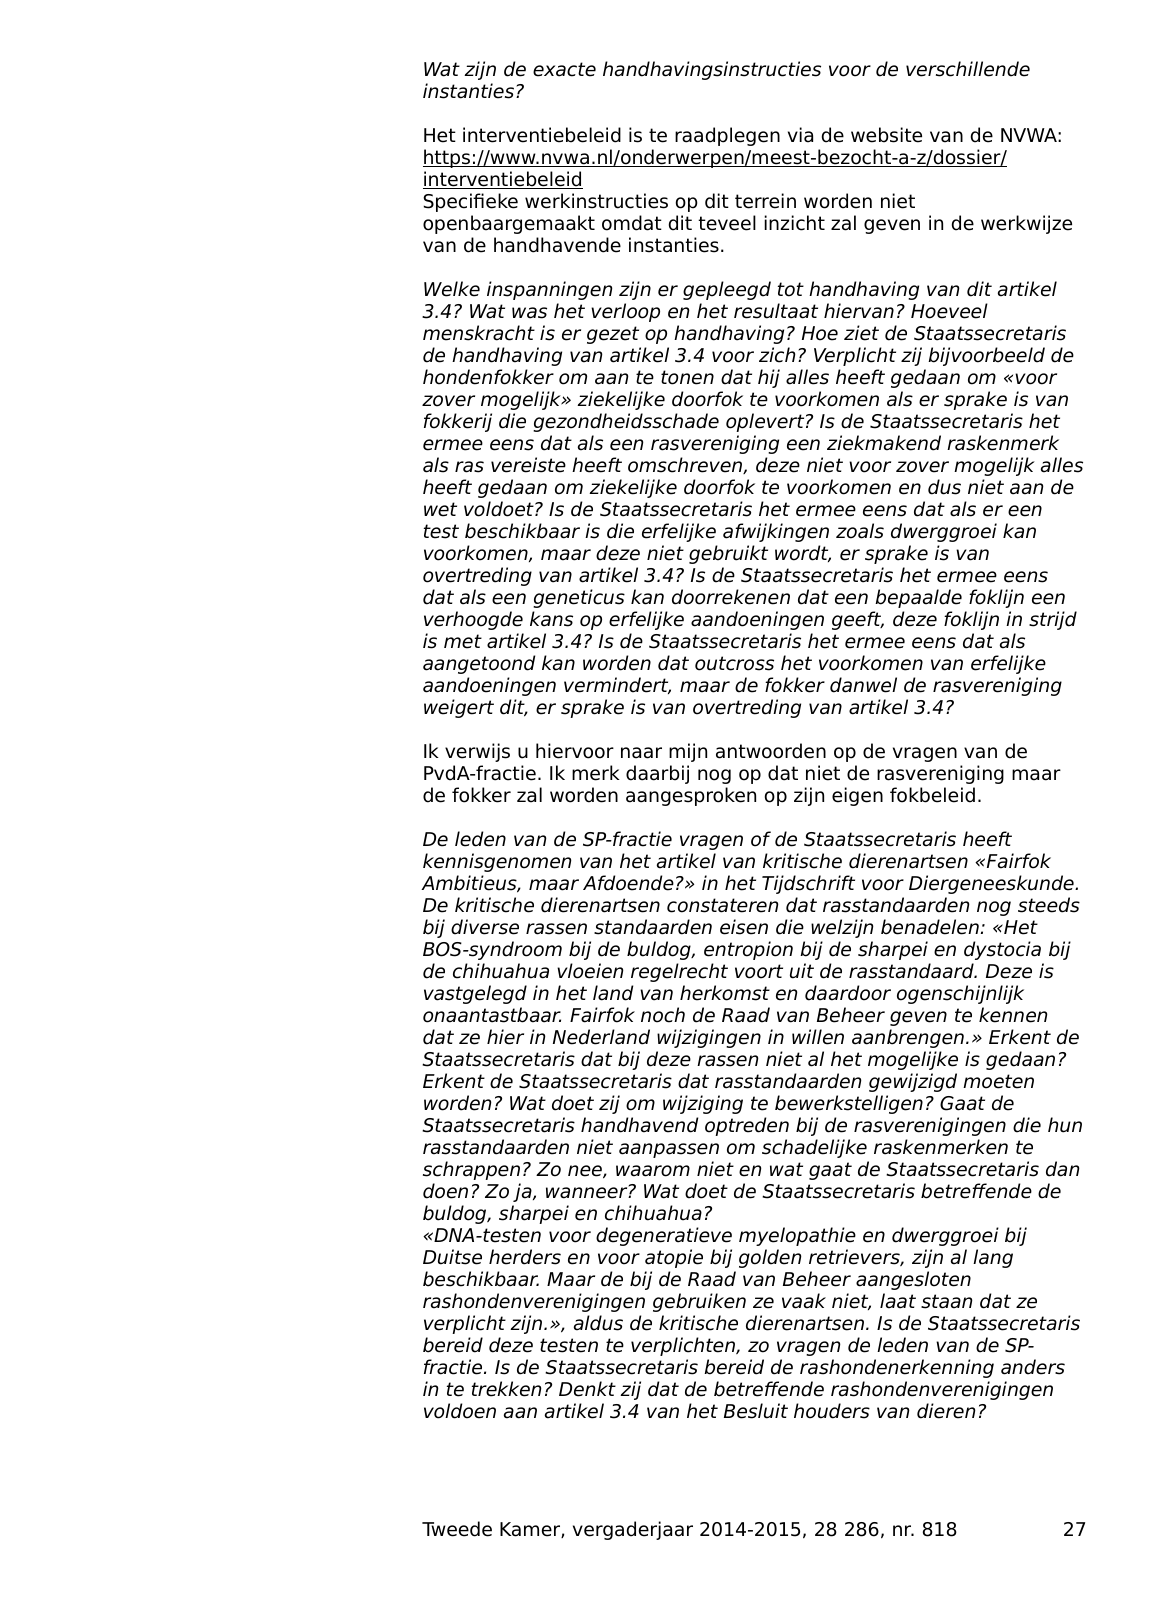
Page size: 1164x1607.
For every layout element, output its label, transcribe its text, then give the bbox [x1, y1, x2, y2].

text De leden van de SP-fractie vragen of de Staatssecretaris heeft kennisgenomen van het artikel van kritische dierenartsen «Fairfok Ambitieus, maar Afdoende?» in het Tijdschrift voor Diergeneeskunde. De kritische dierenartsen constateren dat rasstandaarden nog steeds bij diverse rassen standaarden eisen die welzijn benadelen: «Het BOS-syndroom bij de buldog, entropion bij de sharpei en dystocia bij de chihuahua vloeien regelrecht voort uit de rasstandaard. Deze is vastgelegd in het land van herkomst en daardoor ogenschijnlijk onaantastbaar. Fairfok noch de Raad van Beheer geven te kennen dat ze hier in Nederland wijzigingen in willen aanbrengen.» Erkent de Staatssecretaris dat bij deze rassen niet al het mogelijke is gedaan? Erkent de Staatssecretaris dat rasstandaarden gewijzigd moeten worden? Wat doet zij om wijziging te bewerkstelligen? Gaat de Staatssecretaris handhavend optreden bij de rasverenigingen die hun rasstandaarden niet aanpassen om schadelijke raskenmerken te schrappen? Zo nee, waarom niet en wat gaat de Staatssecretaris dan doen? Zo ja, wanneer? Wat doet de Staatssecretaris betreffende de buldog, sharpei en chihuahua? [422, 829, 1087, 1225]
text Specifieke werkinstructies op dit terrein worden niet openbaargemaakt omdat dit teveel inzicht zal geven in de werkwijze van de handhavende instanties. [422, 191, 1087, 257]
text Ik verwijs u hiervoor naar mijn antwoorden op de vragen van de PvdA-fractie. Ik merk daarbij nog op dat niet de rasvereniging maar de fokker zal worden aangesproken op zijn eigen fokbeleid. [422, 741, 1087, 807]
text Welke inspanningen zijn er gepleegd tot handhaving van dit artikel 3.4? Wat was het verloop en het resultaat hiervan? Hoeveel menskracht is er gezet op handhaving? Hoe ziet de Staatssecretaris de handhaving van artikel 3.4 voor zich? Verplicht zij bijvoorbeeld de hondenfokker om aan te tonen dat hij alles heeft gedaan om «voor zover mogelijk» ziekelijke doorfok te voorkomen als er sprake is van fokkerij die gezondheidsschade oplevert? Is de Staatssecretaris het ermee eens dat als een rasvereniging een ziekmakend raskenmerk als ras vereiste heeft omschreven, deze niet voor zover mogelijk alles heeft gedaan om ziekelijke doorfok te voorkomen en dus niet aan de wet voldoet? Is de Staatssecretaris het ermee eens dat als er een test beschikbaar is die erfelijke afwijkingen zoals dwerggroei kan voorkomen, maar deze niet gebruikt wordt, er sprake is van overtreding van artikel 3.4? Is de Staatssecretaris het ermee eens dat als een geneticus kan doorrekenen dat een bepaalde foklijn een verhoogde kans op erfelijke aandoeningen geeft, deze foklijn in strijd is met artikel 3.4? Is de Staatssecretaris het ermee eens dat als aangetoond kan worden dat outcross het voorkomen van erfelijke aandoeningen vermindert, maar de fokker danwel de rasvereniging weigert dit, er sprake is van overtreding van artikel 3.4? [422, 279, 1087, 719]
text Het interventiebeleid is te raadplegen via de website van de NVWA: [422, 125, 1087, 147]
text https://www.nvwa.nl/onderwerpen/meest-bezocht-a-z/dossier/interventiebeleid [422, 147, 1087, 191]
subtitle Wat zijn de exacte handhavingsinstructies voor de verschillende instanties? [422, 59, 1087, 103]
text «DNA-testen voor degeneratieve myelopathie en dwerggroei bij Duitse herders en voor atopie bij golden retrievers, zijn al lang beschikbaar. Maar de bij de Raad van Beheer aangesloten rashondenverenigingen gebruiken ze vaak niet, laat staan dat ze verplicht zijn.», aldus de kritische dierenartsen. Is de Staatssecretaris bereid deze testen te verplichten, zo vragen de leden van de SP-fractie. Is de Staatssecretaris bereid de rashondenerkenning anders in te trekken? Denkt zij dat de betreffende rashondenverenigingen voldoen aan artikel 3.4 van het Besluit houders van dieren? [422, 1225, 1087, 1423]
